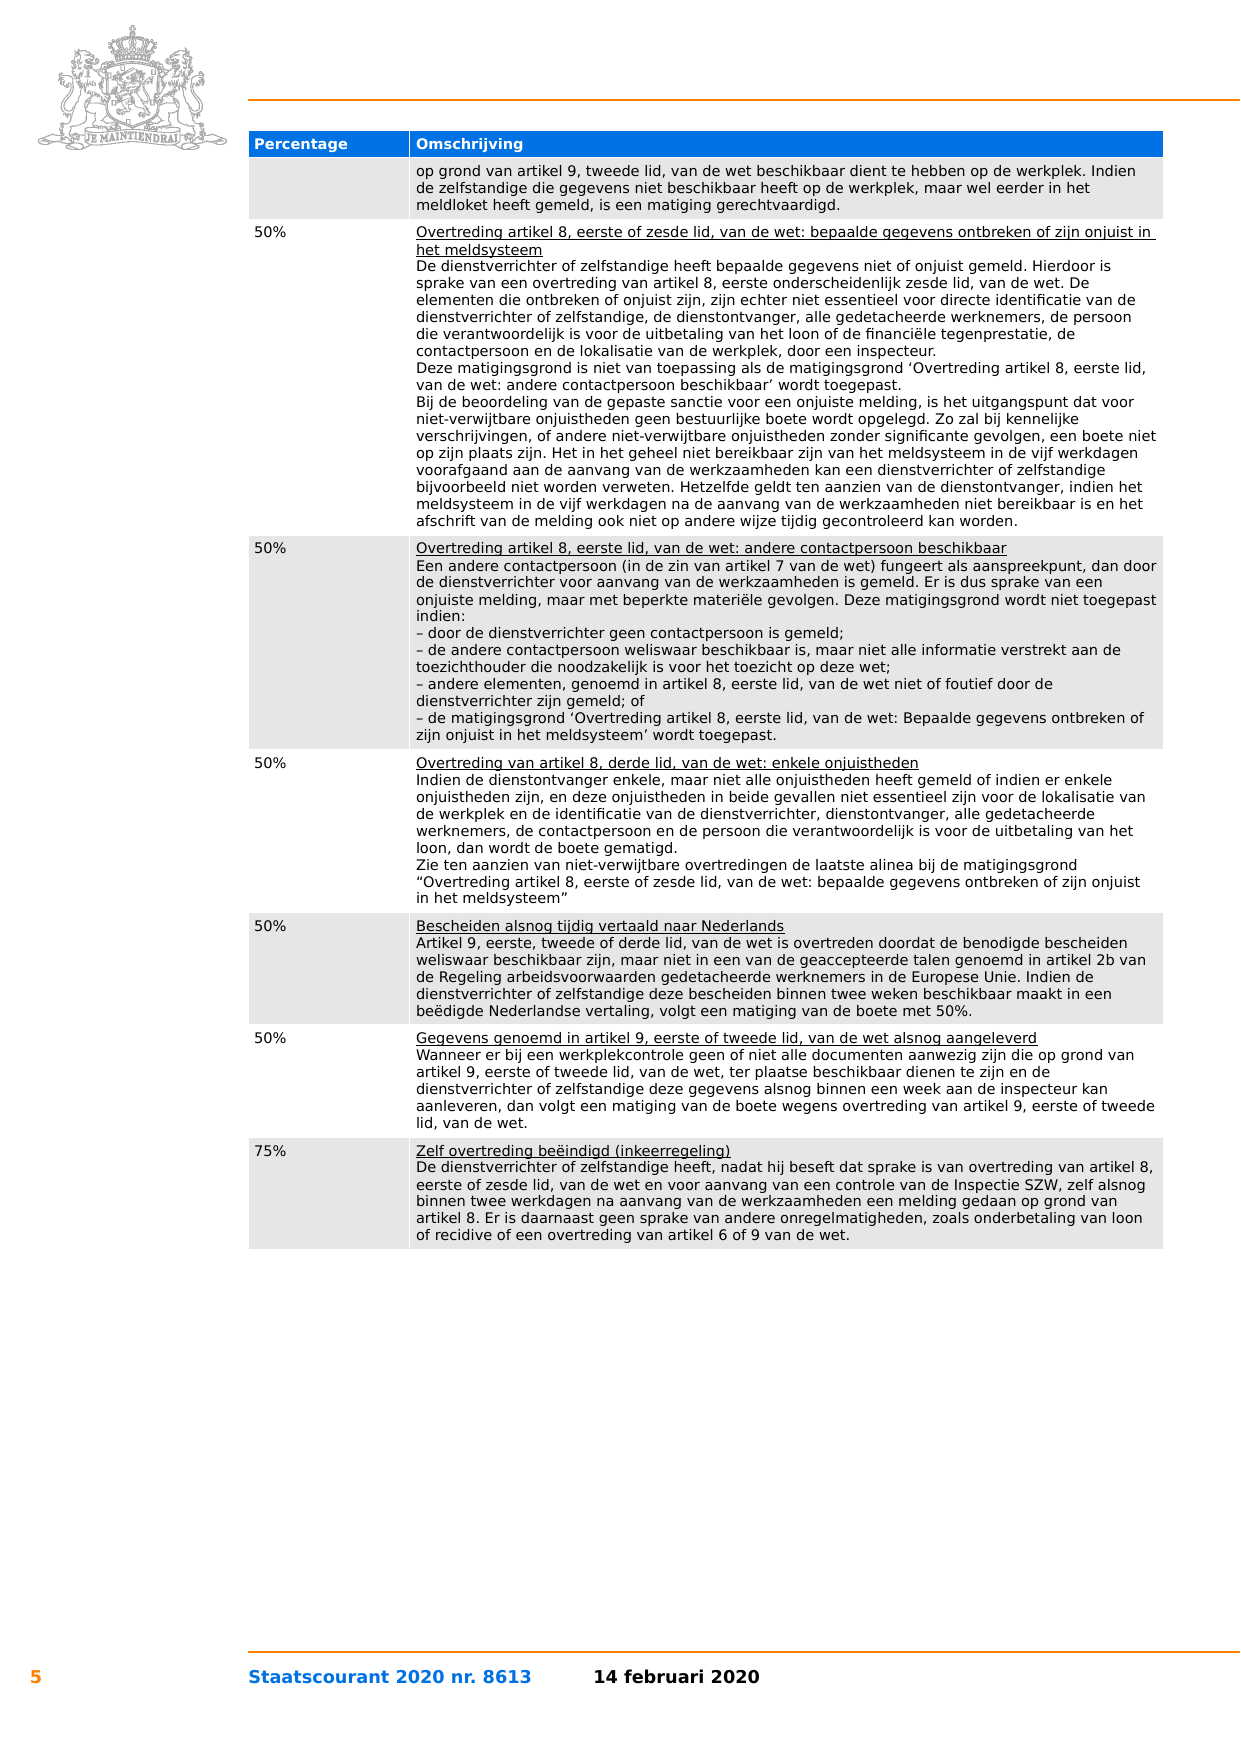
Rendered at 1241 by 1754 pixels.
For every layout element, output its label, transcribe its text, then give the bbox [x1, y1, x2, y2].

table_cell 50% [249, 750, 409, 912]
table_header Percentage [249, 131, 409, 157]
table_cell 50% [249, 220, 409, 535]
table_cell 50% [249, 1025, 409, 1137]
table_cell op grond van artikel 9, tweede lid, van de wet beschikbaar dient te hebben op de werkplek. Indien de zelfstandige die gegevens niet beschikbaar heeft op de werkplek, maar wel eerder in het meldloket heeft gemeld, is een matiging gerechtvaardigd. [410, 158, 1163, 219]
table_cell Bescheiden alsnog tijdig vertaald naar Nederlands Artikel 9, eerste, tweede of derde lid, van de wet is overtreden doordat de benodigde bescheiden weliswaar beschikbaar zijn, maar niet in een van de geaccepteerde talen genoemd in artikel 2b van de Regeling arbeidsvoorwaarden gedetacheerde werknemers in de Europese Unie. Indien de dienstverrichter of zelfstandige deze bescheiden binnen twee weken beschikbaar maakt in een beëdigde Nederlandse vertaling, volgt een matiging van de boete met 50%. [410, 913, 1163, 1024]
table_cell Overtreding van artikel 8, derde lid, van de wet: enkele onjuistheden Indien de dienstontvanger enkele, maar niet alle onjuistheden heeft gemeld of indien er enkele onjuistheden zijn, en deze onjuistheden in beide gevallen niet essentieel zijn voor de lokalisatie van de werkplek en de identificatie van de dienstverrichter, dienstontvanger, alle gedetacheerde werknemers, de contactpersoon en de persoon die verantwoordelijk is voor de uitbetaling van het loon, dan wordt de boete gematigd. Zie ten aanzien van niet-verwijtbare overtredingen de laatste alinea bij de matigingsgrond “Overtreding artikel 8, eerste of zesde lid, van de wet: bepaalde gegevens ontbreken of zijn onjuist in het meldsysteem” [410, 750, 1163, 912]
table_cell Zelf overtreding beëindigd (inkeerregeling) De dienstverrichter of zelfstandige heeft, nadat hij beseft dat sprake is van overtreding van artikel 8, eerste of zesde lid, van de wet en voor aanvang van een controle van de Inspectie SZW, zelf alsnog binnen twee werkdagen na aanvang van de werkzaamheden een melding gedaan op grond van artikel 8. Er is daarnaast geen sprake van andere onregelmatigheden, zoals onderbetaling van loon of recidive of een overtreding van artikel 6 of 9 van de wet. [410, 1138, 1163, 1249]
picture [38, 25, 227, 150]
table_cell 50% [249, 913, 409, 1024]
table_cell 75% [249, 1138, 409, 1249]
table_header Omschrijving [410, 131, 1163, 157]
table_cell Overtreding artikel 8, eerste lid, van de wet: andere contactpersoon beschikbaar Een andere contactpersoon (in de zin van artikel 7 van de wet) fungeert als aanspreekpunt, dan door de dienstverrichter voor aanvang van de werkzaamheden is gemeld. Er is dus sprake van een onjuiste melding, maar met beperkte materiële gevolgen. Deze matigingsgrond wordt niet toegepast indien: – door de dienstverrichter geen contactpersoon is gemeld; – de andere contactpersoon weliswaar beschikbaar is, maar niet alle informatie verstrekt aan de toezichthouder die noodzakelijk is voor het toezicht op deze wet; – andere elementen, genoemd in artikel 8, eerste lid, van de wet niet of foutief door de dienstverrichter zijn gemeld; of – de matigingsgrond ‘Overtreding artikel 8, eerste lid, van de wet: Bepaalde gegevens ontbreken of zijn onjuist in het meldsysteem’ wordt toegepast. [410, 536, 1163, 749]
table_cell 50% [249, 536, 409, 749]
table_cell Overtreding artikel 8, eerste of zesde lid, van de wet: bepaalde gegevens ontbreken of zijn onjuist in het meldsysteem De dienstverrichter of zelfstandige heeft bepaalde gegevens niet of onjuist gemeld. Hierdoor is sprake van een overtreding van artikel 8, eerste onderscheidenlijk zesde lid, van de wet. De elementen die ontbreken of onjuist zijn, zijn echter niet essentieel voor directe identificatie van de dienstverrichter of zelfstandige, de dienstontvanger, alle gedetacheerde werknemers, de persoon die verantwoordelijk is voor de uitbetaling van het loon of de financiële tegenprestatie, de contactpersoon en de lokalisatie van de werkplek, door een inspecteur. Deze matigingsgrond is niet van toepassing als de matigingsgrond ‘Overtreding artikel 8, eerste lid, van de wet: andere contactpersoon beschikbaar’ wordt toegepast. Bij de beoordeling van de gepaste sanctie voor een onjuiste melding, is het uitgangspunt dat voor niet-verwijtbare onjuistheden geen bestuurlijke boete wordt opgelegd. Zo zal bij kennelijke verschrijvingen, of andere niet-verwijtbare onjuistheden zonder significante gevolgen, een boete niet op zijn plaats zijn. Het in het geheel niet bereikbaar zijn van het meldsysteem in de vijf werkdagen voorafgaand aan de aanvang van de werkzaamheden kan een dienstverrichter of zelfstandige bijvoorbeeld niet worden verweten. Hetzelfde geldt ten aanzien van de dienstontvanger, indien het meldsysteem in de vijf werkdagen na de aanvang van de werkzaamheden niet bereikbaar is en het afschrift van de melding ook niet op andere wijze tijdig gecontroleerd kan worden. [410, 220, 1163, 535]
table_cell [249, 158, 409, 219]
table_cell Gegevens genoemd in artikel 9, eerste of tweede lid, van de wet alsnog aangeleverd Wanneer er bij een werkplekcontrole geen of niet alle documenten aanwezig zijn die op grond van artikel 9, eerste of tweede lid, van de wet, ter plaatse beschikbaar dienen te zijn en de dienstverrichter of zelfstandige deze gegevens alsnog binnen een week aan de inspecteur kan aanleveren, dan volgt een matiging van de boete wegens overtreding van artikel 9, eerste of tweede lid, van de wet. [410, 1025, 1163, 1137]
